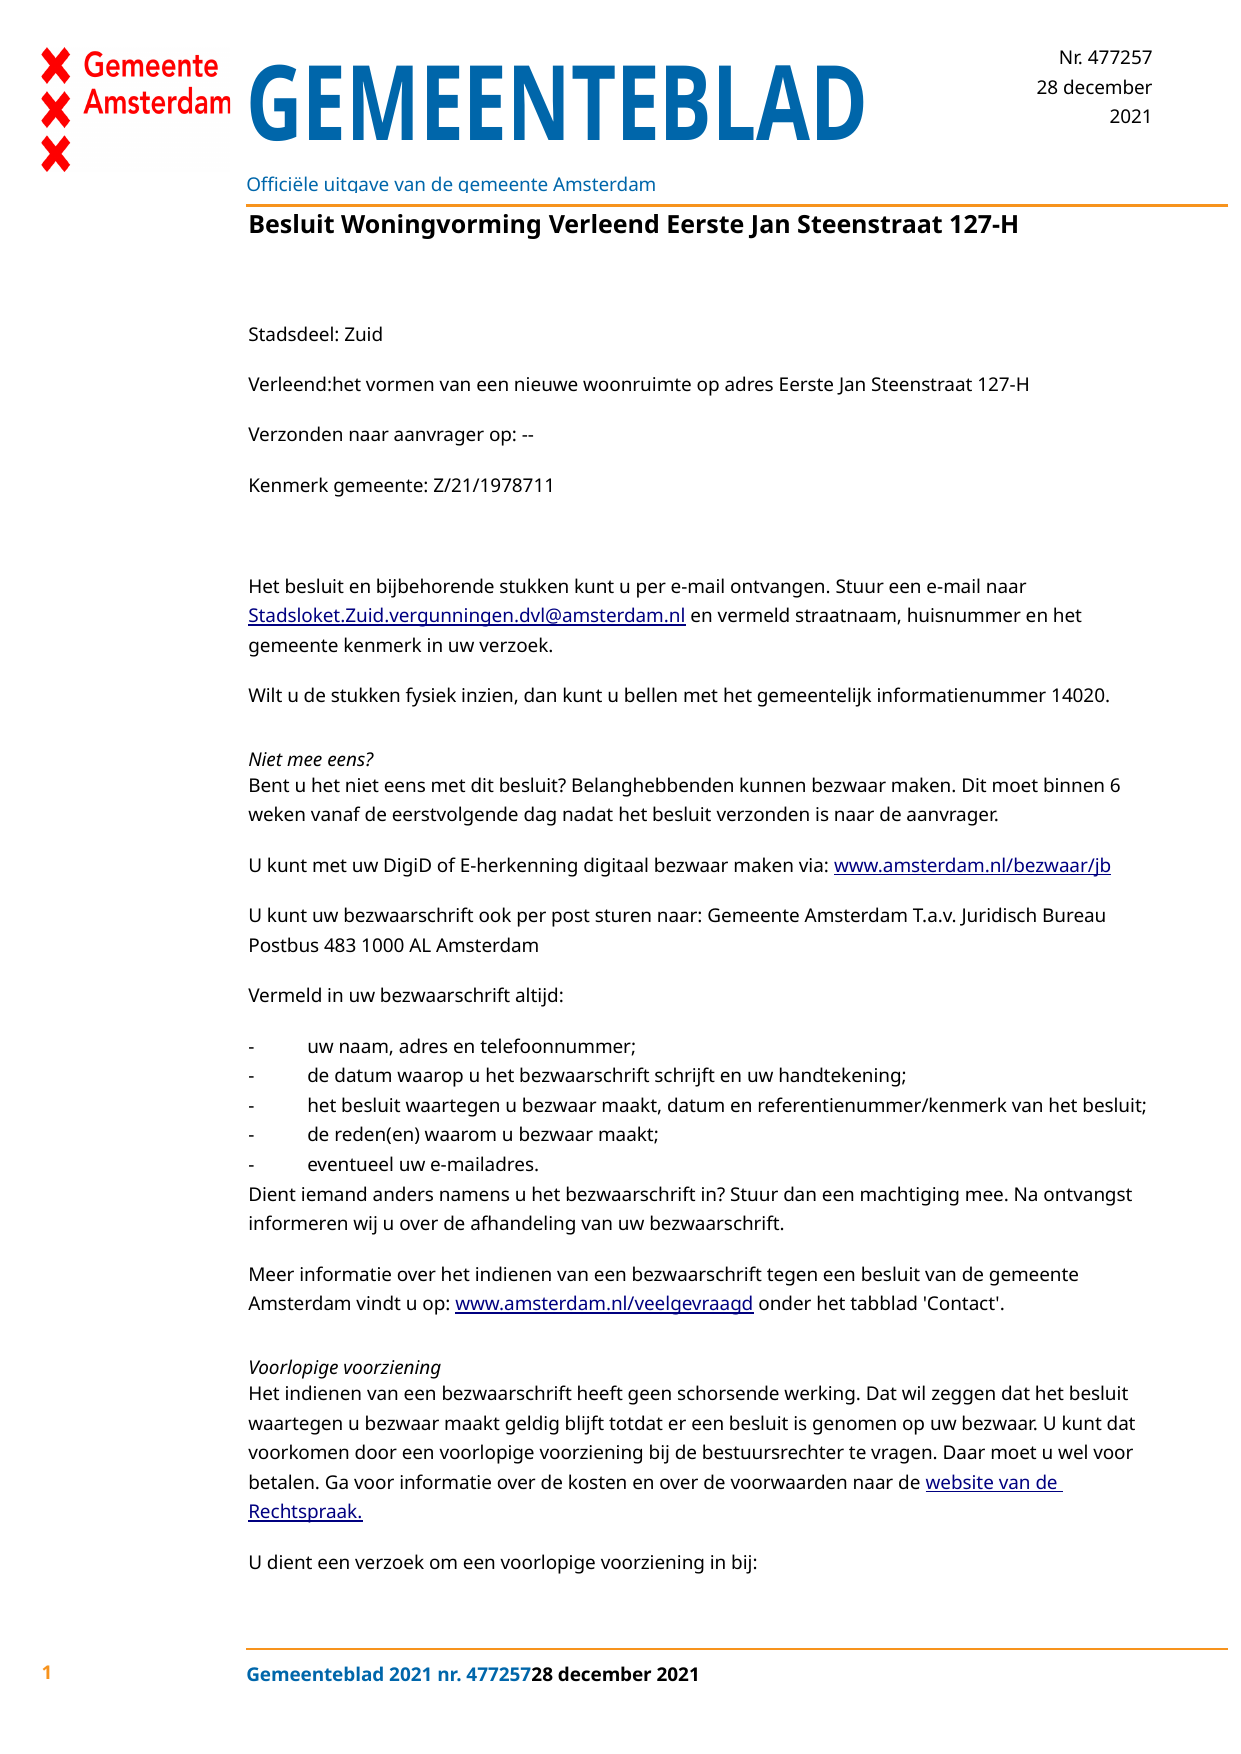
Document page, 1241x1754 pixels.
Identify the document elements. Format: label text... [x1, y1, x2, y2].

text Voorlopige voorziening [248, 1354, 1152, 1380]
text Meer informatie over het indienen van een bezwaarschrift tegen een besluit van de gemeente Amsterdam vindt u op: www.amsterdam.nl/veelgevraagd onder het tabblad 'Contact'. [248, 1261, 1152, 1316]
picture [41, 47, 231, 172]
text Verzonden naar aanvrager op: -- [248, 422, 1152, 447]
text Bent u het niet eens met dit besluit? Belanghebbenden kunnen bezwaar maken. Dit moet binnen 6 weken vanaf de eerstvolgende dag nadat het besluit verzonden is naar de aanvrager. [248, 772, 1152, 827]
list uw naam, adres en telefoonnummer; [248, 1033, 1152, 1059]
text Vermeld in uw bezwaarschrift altijd: [248, 982, 1152, 1008]
text Het besluit en bijbehorende stukken kunt u per e-mail ontvangen. Stuur een e-mail naar Stadsloket.Zuid.vergunningen.dvl@amsterdam.nl en vermeld straatnaam, huisnummer en het gemeente kenmerk in uw verzoek. [248, 573, 1152, 658]
list het besluit waartegen u bezwaar maakt, datum en referentienummer/kenmerk van het besluit; [248, 1092, 1152, 1118]
text Niet mee eens? [248, 746, 1152, 772]
text Wilt u de stukken fysiek inzien, dan kunt u bellen met het gemeentelijk informatienummer 14020. [248, 682, 1152, 708]
text U kunt met uw DigiD of E-herkenning digitaal bezwaar maken via: www.amsterdam.nl/bezwaar/jb [248, 852, 1152, 878]
text Stadsdeel: Zuid [248, 321, 1152, 346]
text U kunt uw bezwaarschrift ook per post sturen naar: Gemeente Amsterdam T.a.v. Juridisch Bureau Postbus 483 1000 AL Amsterdam [248, 902, 1152, 958]
text Het indienen van een bezwaarschrift heeft geen schorsende werking. Dat wil zeggen dat het besluit waartegen u bezwaar maakt geldig blijft totdat er een besluit is genomen op uw bezwaar. U kunt dat voorkomen door een voorlopige voorziening bij de bestuursrechter te vragen. Daar moet u wel voor betalen. Ga voor informatie over de kosten en over de voorwaarden naar de website van de Rechtspraak. [248, 1380, 1152, 1524]
text Dient iemand anders namens u het bezwaarschrift in? Stuur dan een machtiging mee. Na ontvangst informeren wij u over de afhandeling van uw bezwaarschrift. [248, 1181, 1152, 1236]
list eventueel uw e-mailadres. [248, 1151, 1152, 1177]
text Kenmerk gemeente: Z/21/1978711 [248, 472, 1152, 498]
text U dient een verzoek om een voorlopige voorziening in bij: [248, 1549, 1152, 1574]
list de datum waarop u het bezwaarschrift schrijft en uw handtekening; [248, 1062, 1152, 1088]
list de reden(en) waarom u bezwaar maakt; [248, 1122, 1152, 1147]
text Besluit Woningvorming Verleend Eerste Jan Steenstraat 127-H [248, 207, 1152, 241]
text Verleend:het vormen van een nieuwe woonruimte op adres Eerste Jan Steenstraat 127-H [248, 371, 1152, 397]
